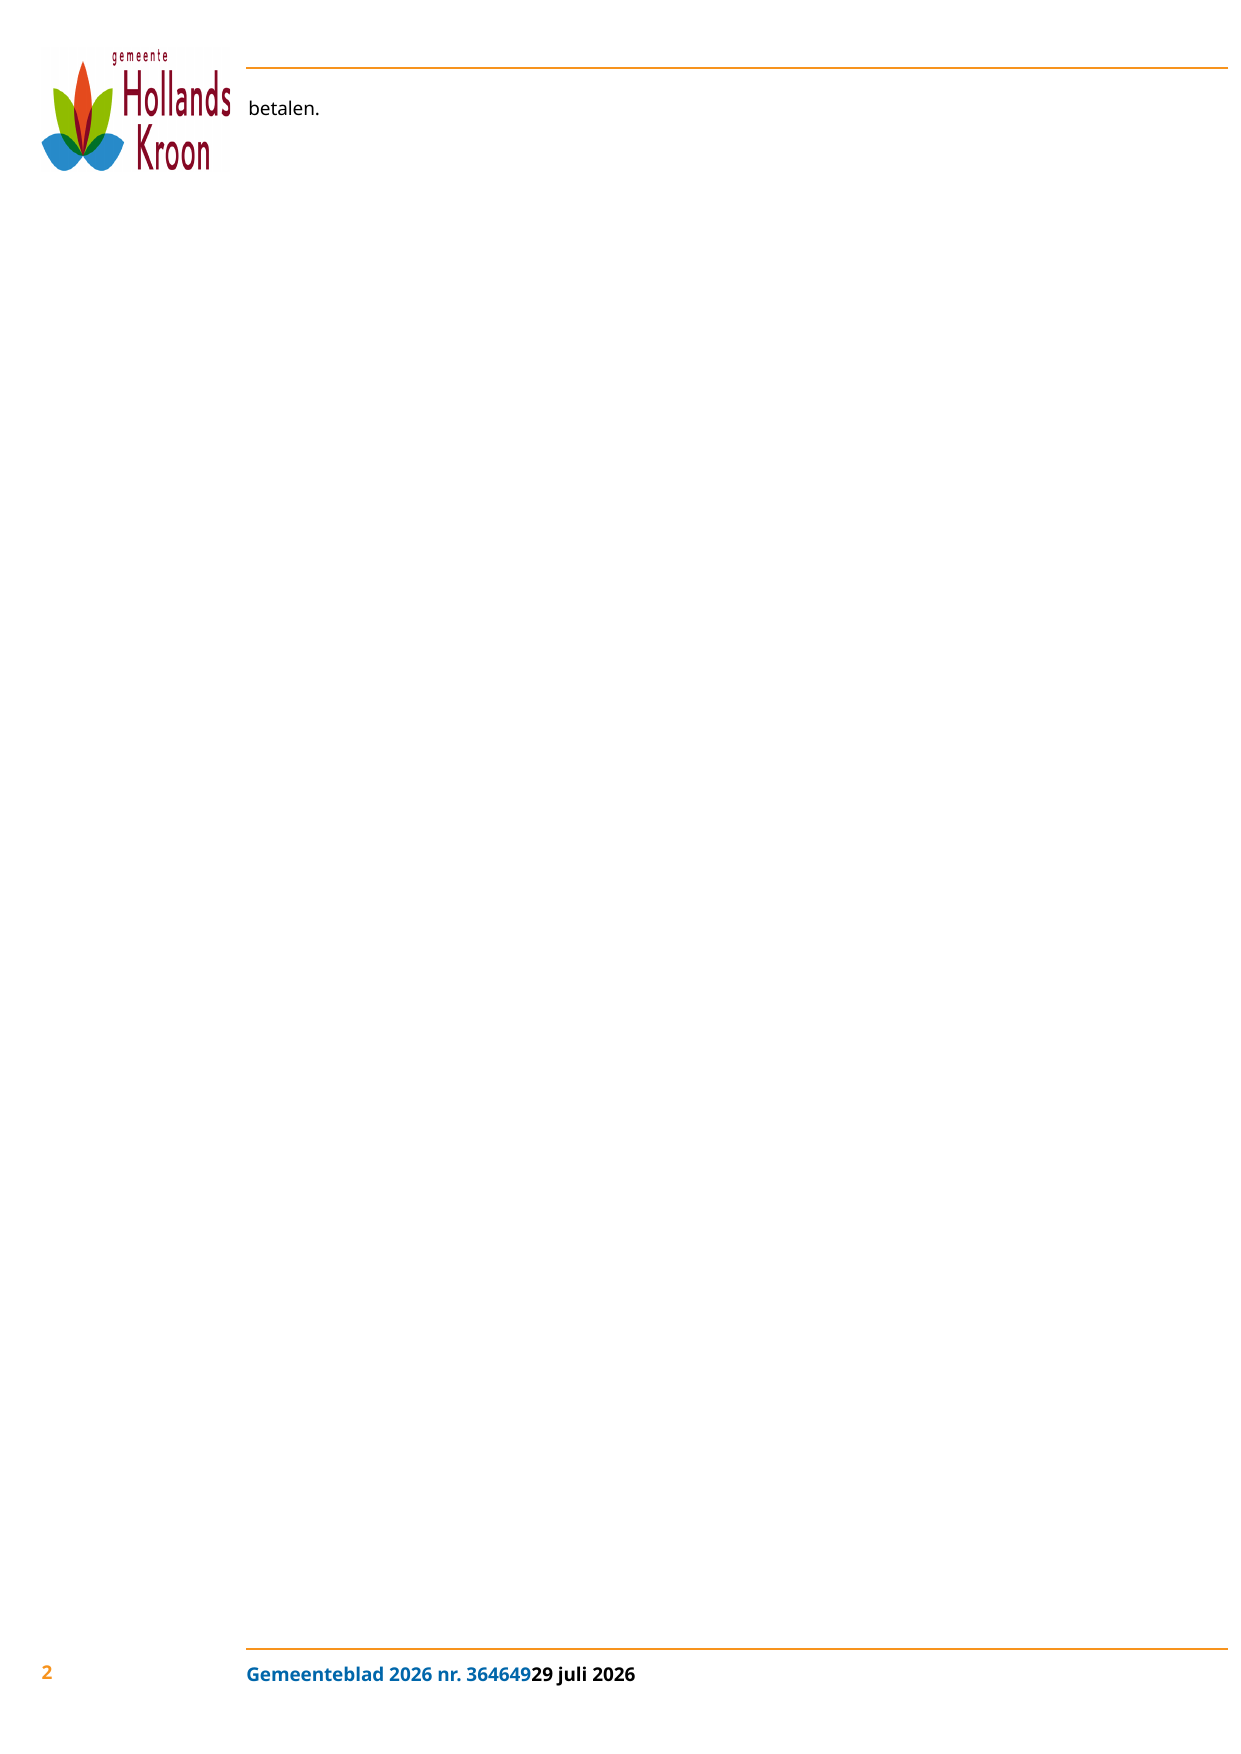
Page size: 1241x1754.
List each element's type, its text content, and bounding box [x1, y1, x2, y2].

picture [41, 47, 231, 172]
text betalen. [248, 95, 1152, 121]
